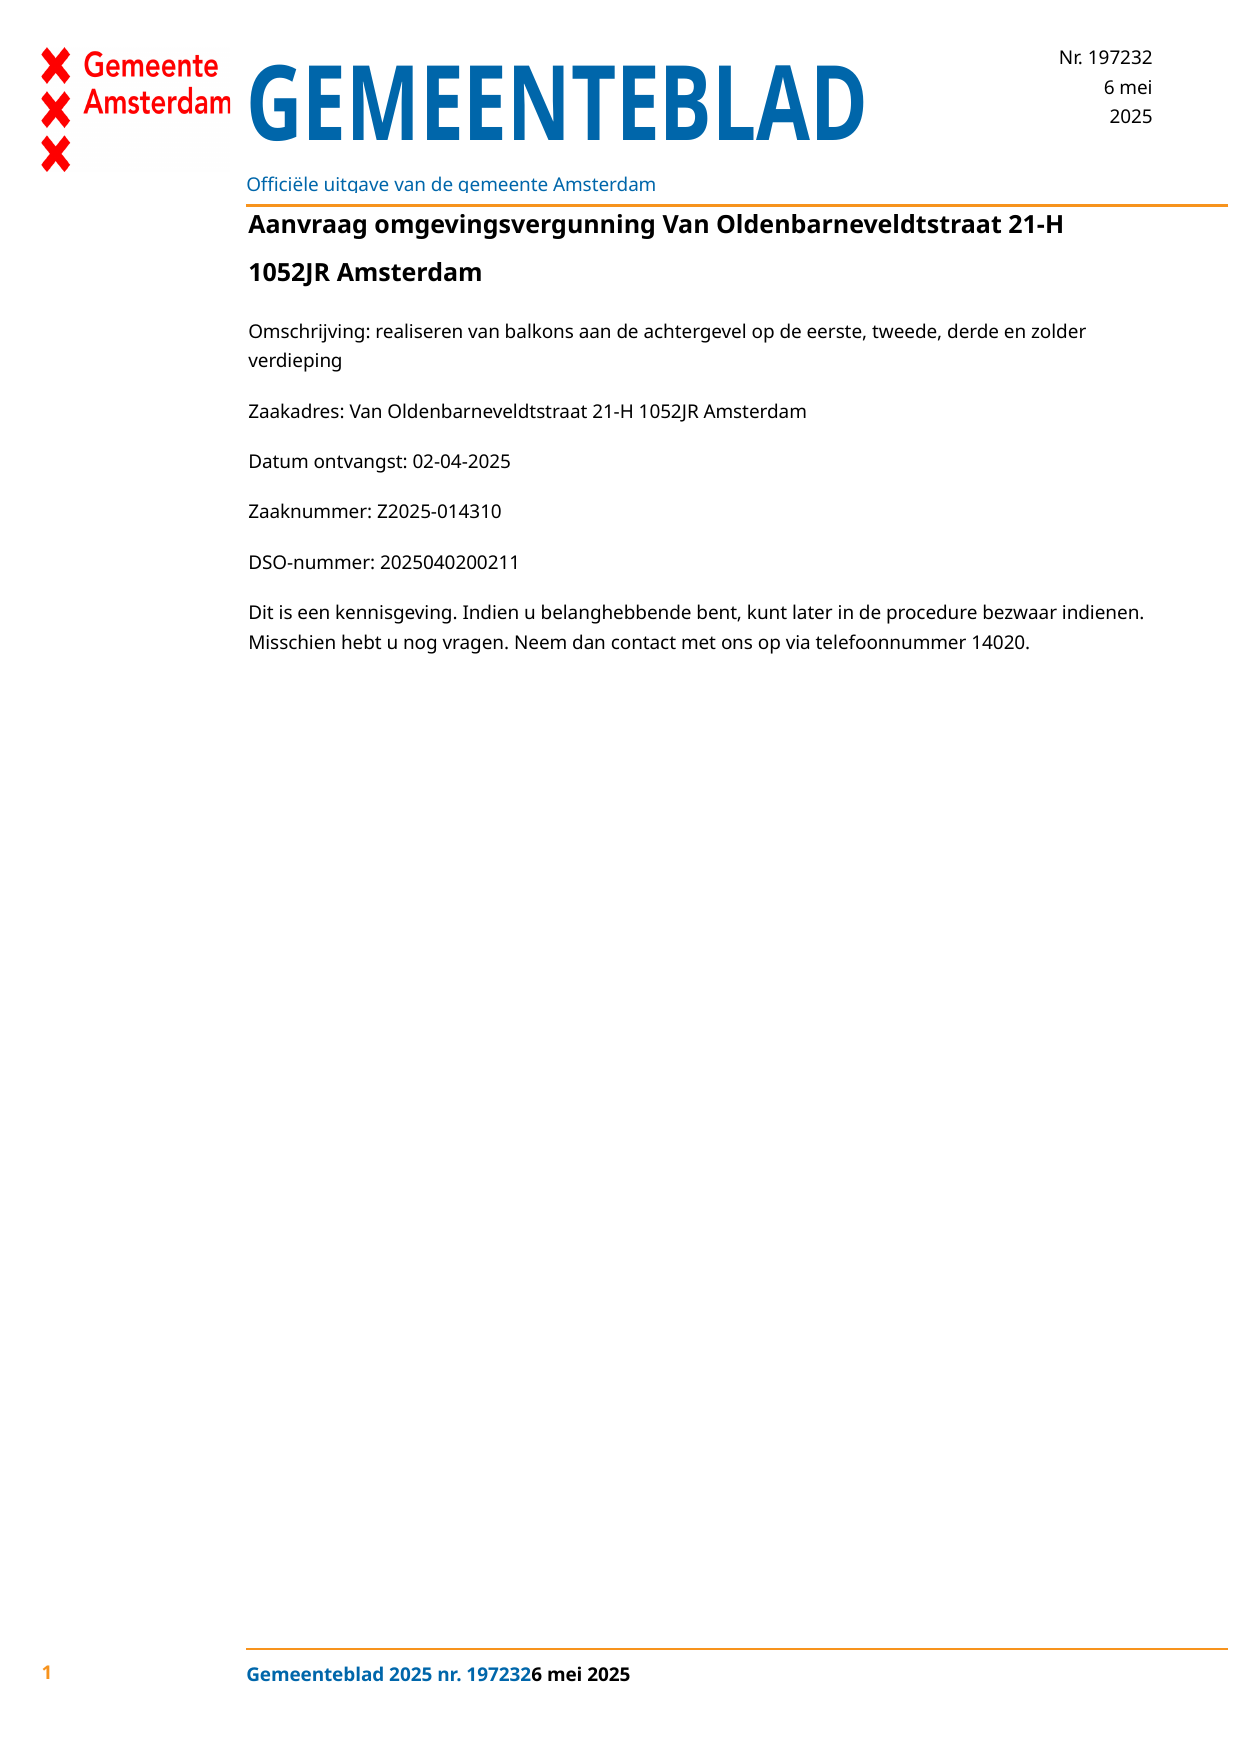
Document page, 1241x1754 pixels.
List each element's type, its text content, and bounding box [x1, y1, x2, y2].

text Aanvraag omgevingsvergunning Van Oldenbarneveldtstraat 21-H 1052JR Amsterdam [248, 207, 1152, 288]
text Zaakadres: Van Oldenbarneveldtstraat 21-H 1052JR Amsterdam [248, 398, 1152, 424]
text DSO-nummer: 2025040200211 [248, 549, 1152, 575]
text Zaaknummer: Z2025-014310 [248, 499, 1152, 524]
text Dit is een kennisgeving. Indien u belanghebbende bent, kunt later in de procedure bezwaar indienen. Misschien hebt u nog vragen. Neem dan contact met ons op via telefoonnummer 14020. [248, 599, 1152, 655]
picture [41, 47, 231, 172]
text Omschrijving: realiseren van balkons aan de achtergevel op de eerste, tweede, derde en zolder verdieping [248, 318, 1152, 373]
text Datum ontvangst: 02-04-2025 [248, 448, 1152, 474]
